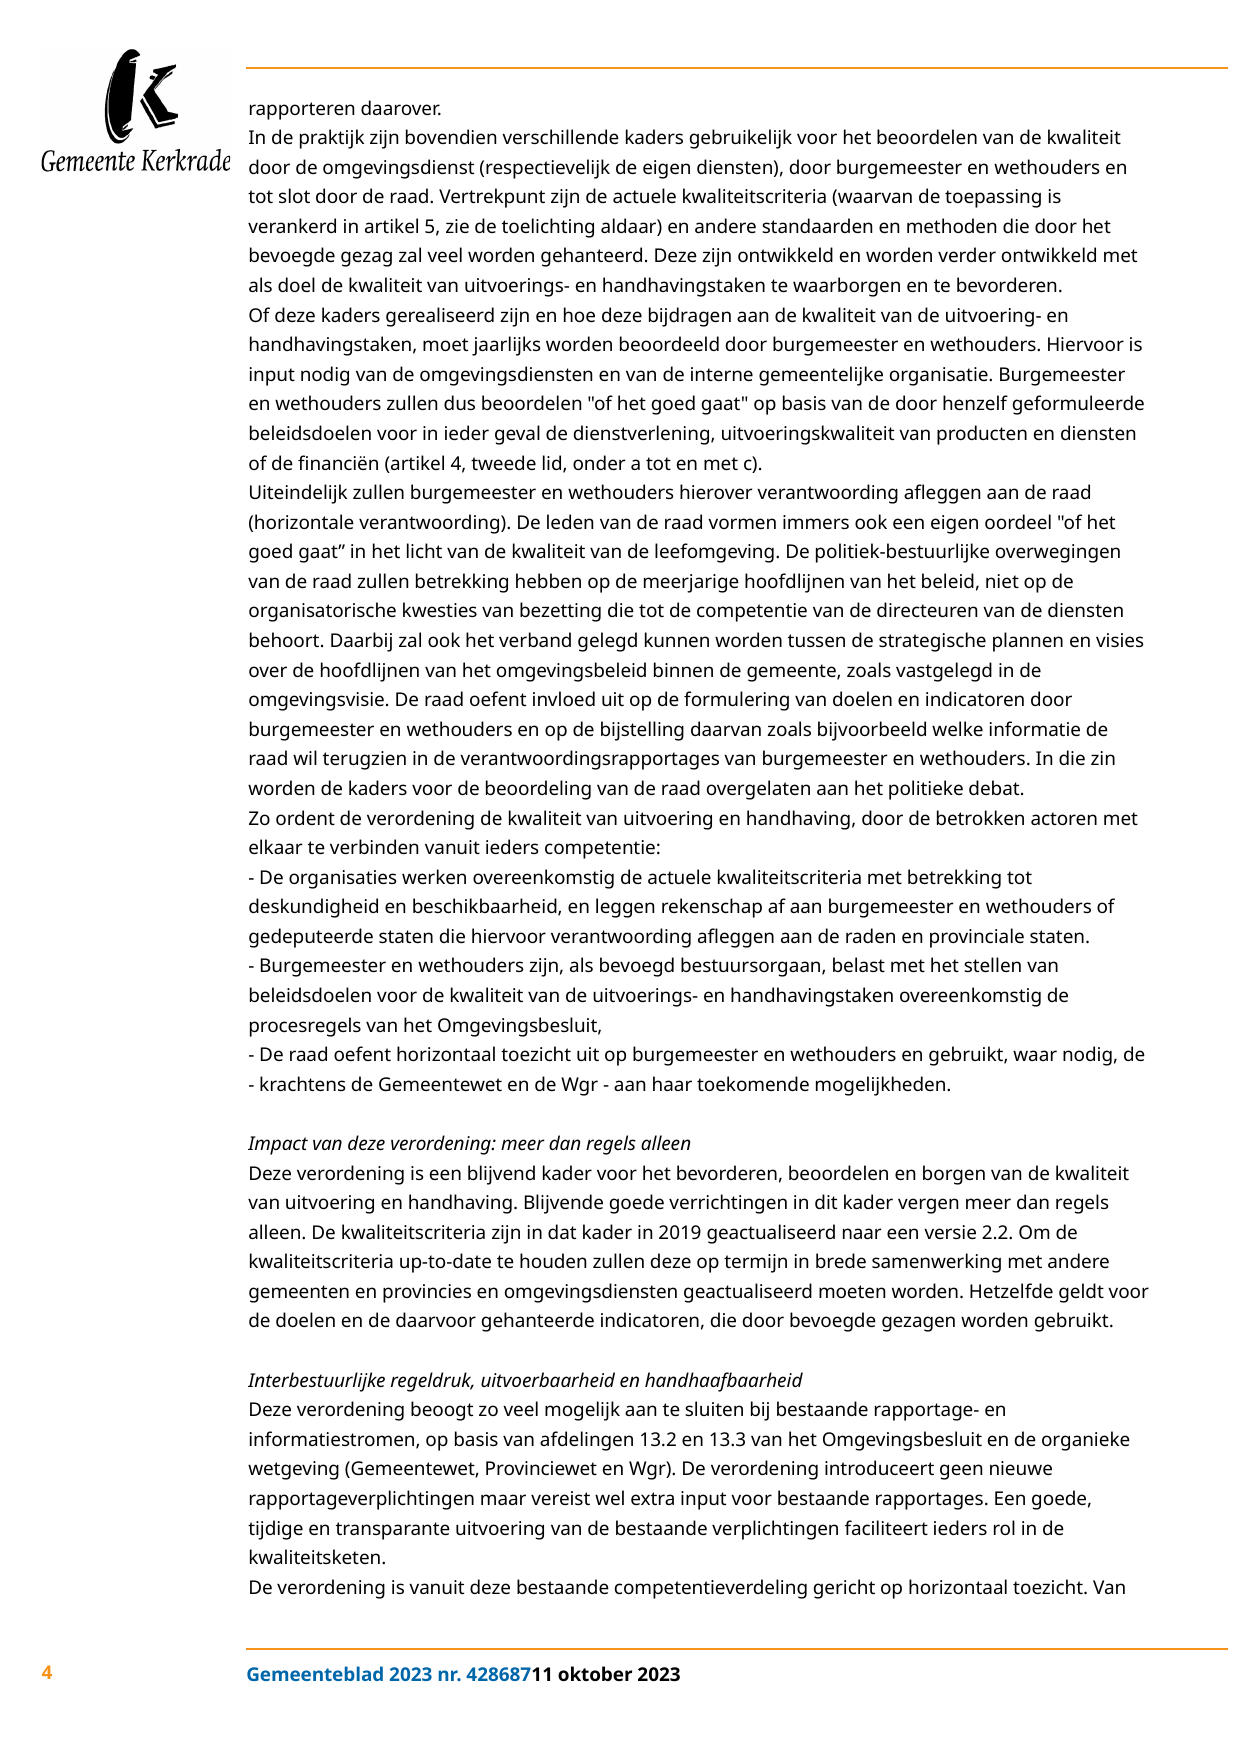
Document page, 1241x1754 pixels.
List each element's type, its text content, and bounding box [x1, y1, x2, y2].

text Deze verordening beoogt zo veel mogelijk aan te sluiten bij bestaande rapportage- en informatiestromen, op basis van afdelingen 13.2 en 13.3 van het Omgevingsbesluit en de organieke wetgeving (Gemeentewet, Provinciewet en Wgr). De verordening introduceert geen nieuwe rapportageverplichtingen maar vereist wel extra input voor bestaande rapportages. Een goede, tijdige en transparante uitvoering van de bestaande verplichtingen faciliteert ieders rol in de kwaliteitsketen. [248, 1396, 1152, 1570]
text Of deze kaders gerealiseerd zijn en hoe deze bijdragen aan de kwaliteit van de uitvoering- en handhavingstaken, moet jaarlijks worden beoordeeld door burgemeester en wethouders. Hiervoor is input nodig van de omgevingsdiensten en van de interne gemeentelijke organisatie. Burgemeester en wethouders zullen dus beoordelen "of het goed gaat" op basis van de door henzelf geformuleerde beleidsdoelen voor in ieder geval de dienstverlening, uitvoeringskwaliteit van producten en diensten of de financiën (artikel 4, tweede lid, onder a tot en met c). [248, 302, 1152, 476]
text rapporteren daarover. [248, 95, 1152, 121]
text Zo ordent de verordening de kwaliteit van uitvoering en handhaving, door de betrokken actoren met elkaar te verbinden vanuit ieders competentie: [248, 805, 1152, 860]
text - De organisaties werken overeenkomstig de actuele kwaliteitscriteria met betrekking tot deskundigheid en beschikbaarheid, en leggen rekenschap af aan burgemeester en wethouders of gedeputeerde staten die hiervoor verantwoording afleggen aan de raden en provinciale staten. [248, 864, 1152, 949]
text Uiteindelijk zullen burgemeester en wethouders hierover verantwoording afleggen aan de raad (horizontale verantwoording). De leden van de raad vormen immers ook een eigen oordeel "of het goed gaat” in het licht van de kwaliteit van de leefomgeving. De politiek-bestuurlijke overwegingen van de raad zullen betrekking hebben op de meerjarige hoofdlijnen van het beleid, niet op de organisatorische kwesties van bezetting die tot de competentie van de directeuren van de diensten behoort. Daarbij zal ook het verband gelegd kunnen worden tussen de strategische plannen en visies over de hoofdlijnen van het omgevingsbeleid binnen de gemeente, zoals vastgelegd in de omgevingsvisie. De raad oefent invloed uit op de formulering van doelen en indicatoren door burgemeester en wethouders en op de bijstelling daarvan zoals bijvoorbeeld welke informatie de raad wil terugzien in de verantwoordingsrapportages van burgemeester en wethouders. In die zin worden de kaders voor de beoordeling van de raad overgelaten aan het politieke debat. [248, 479, 1152, 801]
text Interbestuurlijke regeldruk, uitvoerbaarheid en handhaafbaarheid [248, 1367, 1152, 1393]
picture [41, 47, 231, 172]
text Deze verordening is een blijvend kader voor het bevorderen, beoordelen en borgen van de kwaliteit van uitvoering en handhaving. Blijvende goede verrichtingen in dit kader vergen meer dan regels alleen. De kwaliteitscriteria zijn in dat kader in 2019 geactualiseerd naar een versie 2.2. Om de kwaliteitscriteria up-to-date te houden zullen deze op termijn in brede samenwerking met andere gemeenten en provincies en omgevingsdiensten geactualiseerd moeten worden. Hetzelfde geldt voor de doelen en de daarvoor gehanteerde indicatoren, die door bevoegde gezagen worden gebruikt. [248, 1160, 1152, 1333]
text Impact van deze verordening: meer dan regels alleen [248, 1130, 1152, 1156]
text De verordening is vanuit deze bestaande competentieverdeling gericht op horizontaal toezicht. Van [248, 1574, 1152, 1600]
text - Burgemeester en wethouders zijn, als bevoegd bestuursorgaan, belast met het stellen van beleidsdoelen voor de kwaliteit van de uitvoerings- en handhavingstaken overeenkomstig de procesregels van het Omgevingsbesluit, [248, 953, 1152, 1038]
text In de praktijk zijn bovendien verschillende kaders gebruikelijk voor het beoordelen van de kwaliteit door de omgevingsdienst (respectievelijk de eigen diensten), door burgemeester en wethouders en tot slot door de raad. Vertrekpunt zijn de actuele kwaliteitscriteria (waarvan de toepassing is verankerd in artikel 5, zie de toelichting aldaar) en andere standaarden en methoden die door het bevoegde gezag zal veel worden gehanteerd. Deze zijn ontwikkeld en worden verder ontwikkeld met als doel de kwaliteit van uitvoerings- en handhavingstaken te waarborgen en te bevorderen. [248, 124, 1152, 298]
text - De raad oefent horizontaal toezicht uit op burgemeester en wethouders en gebruikt, waar nodig, de - krachtens de Gemeentewet en de Wgr - aan haar toekomende mogelijkheden. [248, 1041, 1152, 1097]
